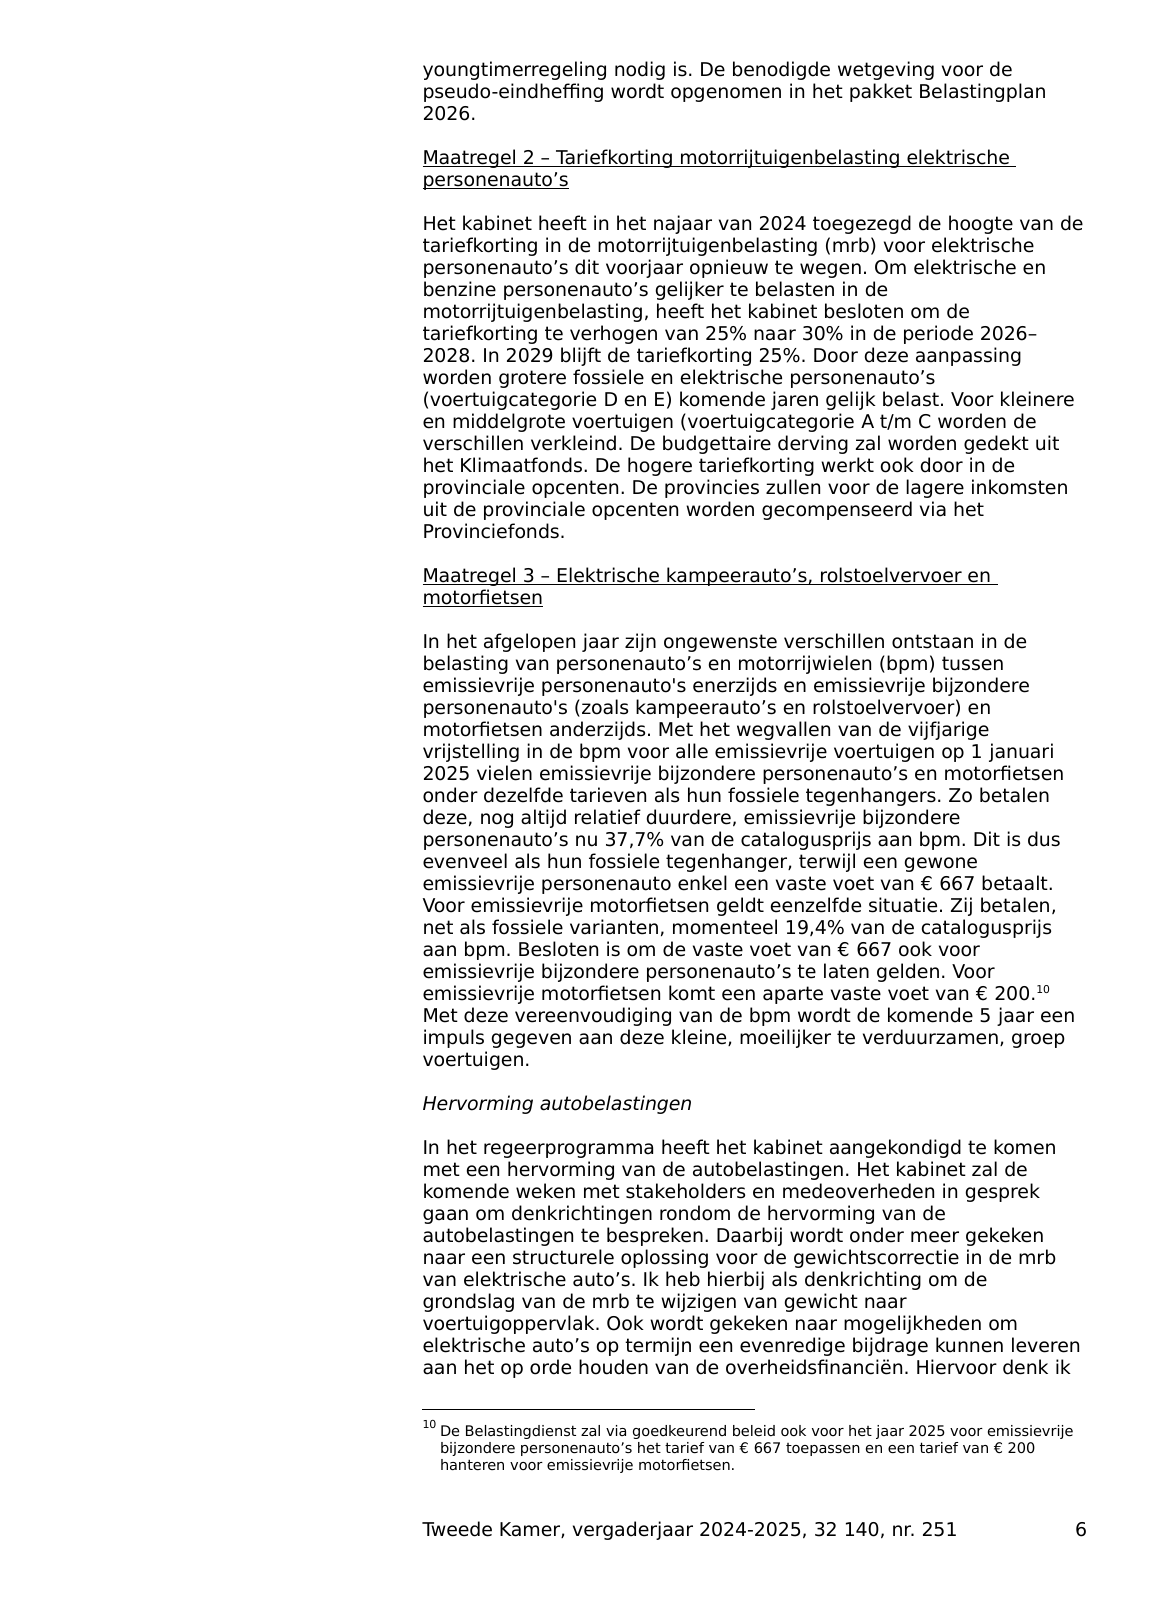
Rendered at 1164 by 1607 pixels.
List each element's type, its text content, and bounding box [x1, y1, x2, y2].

text De Belastingdienst zal via goedkeurend beleid ook voor het jaar 2025 voor emissievrije bijzondere personenauto’s het tarief van € 667 toepassen en een tarief van € 200 hanteren voor emissievrije motorfietsen. [422, 1418, 1087, 1474]
text Het kabinet heeft in het najaar van 2024 toegezegd de hoogte van de tariefkorting in de motorrijtuigenbelasting (mrb) voor elektrische personenauto’s dit voorjaar opnieuw te wegen. Om elektrische en benzine personenauto’s gelijker te belasten in de motorrijtuigenbelasting, heeft het kabinet besloten om de tariefkorting te verhogen van 25% naar 30% in de periode 2026–2028. In 2029 blijft de tariefkorting 25%. Door deze aanpassing worden grotere fossiele en elektrische personenauto’s (voertuigcategorie D en E) komende jaren gelijk belast. Voor kleinere en middelgrote voertuigen (voertuigcategorie A t/m C worden de verschillen verkleind. De budgettaire derving zal worden gedekt uit het Klimaatfonds. De hogere tariefkorting werkt ook door in de provinciale opcenten. De provincies zullen voor de lagere inkomsten uit de provinciale opcenten worden gecompenseerd via het Provinciefonds. [422, 213, 1087, 543]
subtitle Maatregel 3 – Elektrische kampeerauto’s, rolstoelvervoer en motorfietsen [422, 565, 1087, 609]
subtitle Maatregel 2 – Tariefkorting motorrijtuigenbelasting elektrische personenauto’s [422, 147, 1087, 191]
text youngtimerregeling nodig is. De benodigde wetgeving voor de pseudo-eindheffing wordt opgenomen in het pakket Belastingplan 2026. [422, 59, 1087, 125]
text In het regeerprogramma heeft het kabinet aangekondigd te komen met een hervorming van de autobelastingen. Het kabinet zal de komende weken met stakeholders en medeoverheden in gesprek gaan om denkrichtingen rondom de hervorming van de autobelastingen te bespreken. Daarbij wordt onder meer gekeken naar een structurele oplossing voor de gewichtscorrectie in de mrb van elektrische auto’s. Ik heb hierbij als denkrichting om de grondslag van de mrb te wijzigen van gewicht naar voertuigoppervlak. Ook wordt gekeken naar mogelijkheden om elektrische auto’s op termijn een evenredige bijdrage kunnen leveren aan het op orde houden van de overheidsfinanciën. Hiervoor denk ik [422, 1137, 1087, 1379]
text In het afgelopen jaar zijn ongewenste verschillen ontstaan in de belasting van personenauto’s en motorrijwielen (bpm) tussen emissievrije personenauto's enerzijds en emissievrije bijzondere personenauto's (zoals kampeerauto’s en rolstoelvervoer) en motorfietsen anderzijds. Met het wegvallen van de vijfjarige vrijstelling in de bpm voor alle emissievrije voertuigen op 1 januari 2025 vielen emissievrije bijzondere personenauto’s en motorfietsen onder dezelfde tarieven als hun fossiele tegenhangers. Zo betalen deze, nog altijd relatief duurdere, emissievrije bijzondere personenauto’s nu 37,7% van de catalogusprijs aan bpm. Dit is dus evenveel als hun fossiele tegenhanger, terwijl een gewone emissievrije personenauto enkel een vaste voet van € 667 betaalt. Voor emissievrije motorfietsen geldt eenzelfde situatie. Zij betalen, net als fossiele varianten, momenteel 19,4% van de catalogusprijs aan bpm. Besloten is om de vaste voet van € 667 ook voor emissievrije bijzondere personenauto’s te laten gelden. Voor emissievrije motorfietsen komt een aparte vaste voet van € 200. Met deze vereenvoudiging van de bpm wordt de komende 5 jaar een impuls gegeven aan deze kleine, moeilijker te verduurzamen, groep voertuigen. [422, 631, 1087, 1071]
subtitle Hervorming autobelastingen [422, 1093, 1087, 1115]
